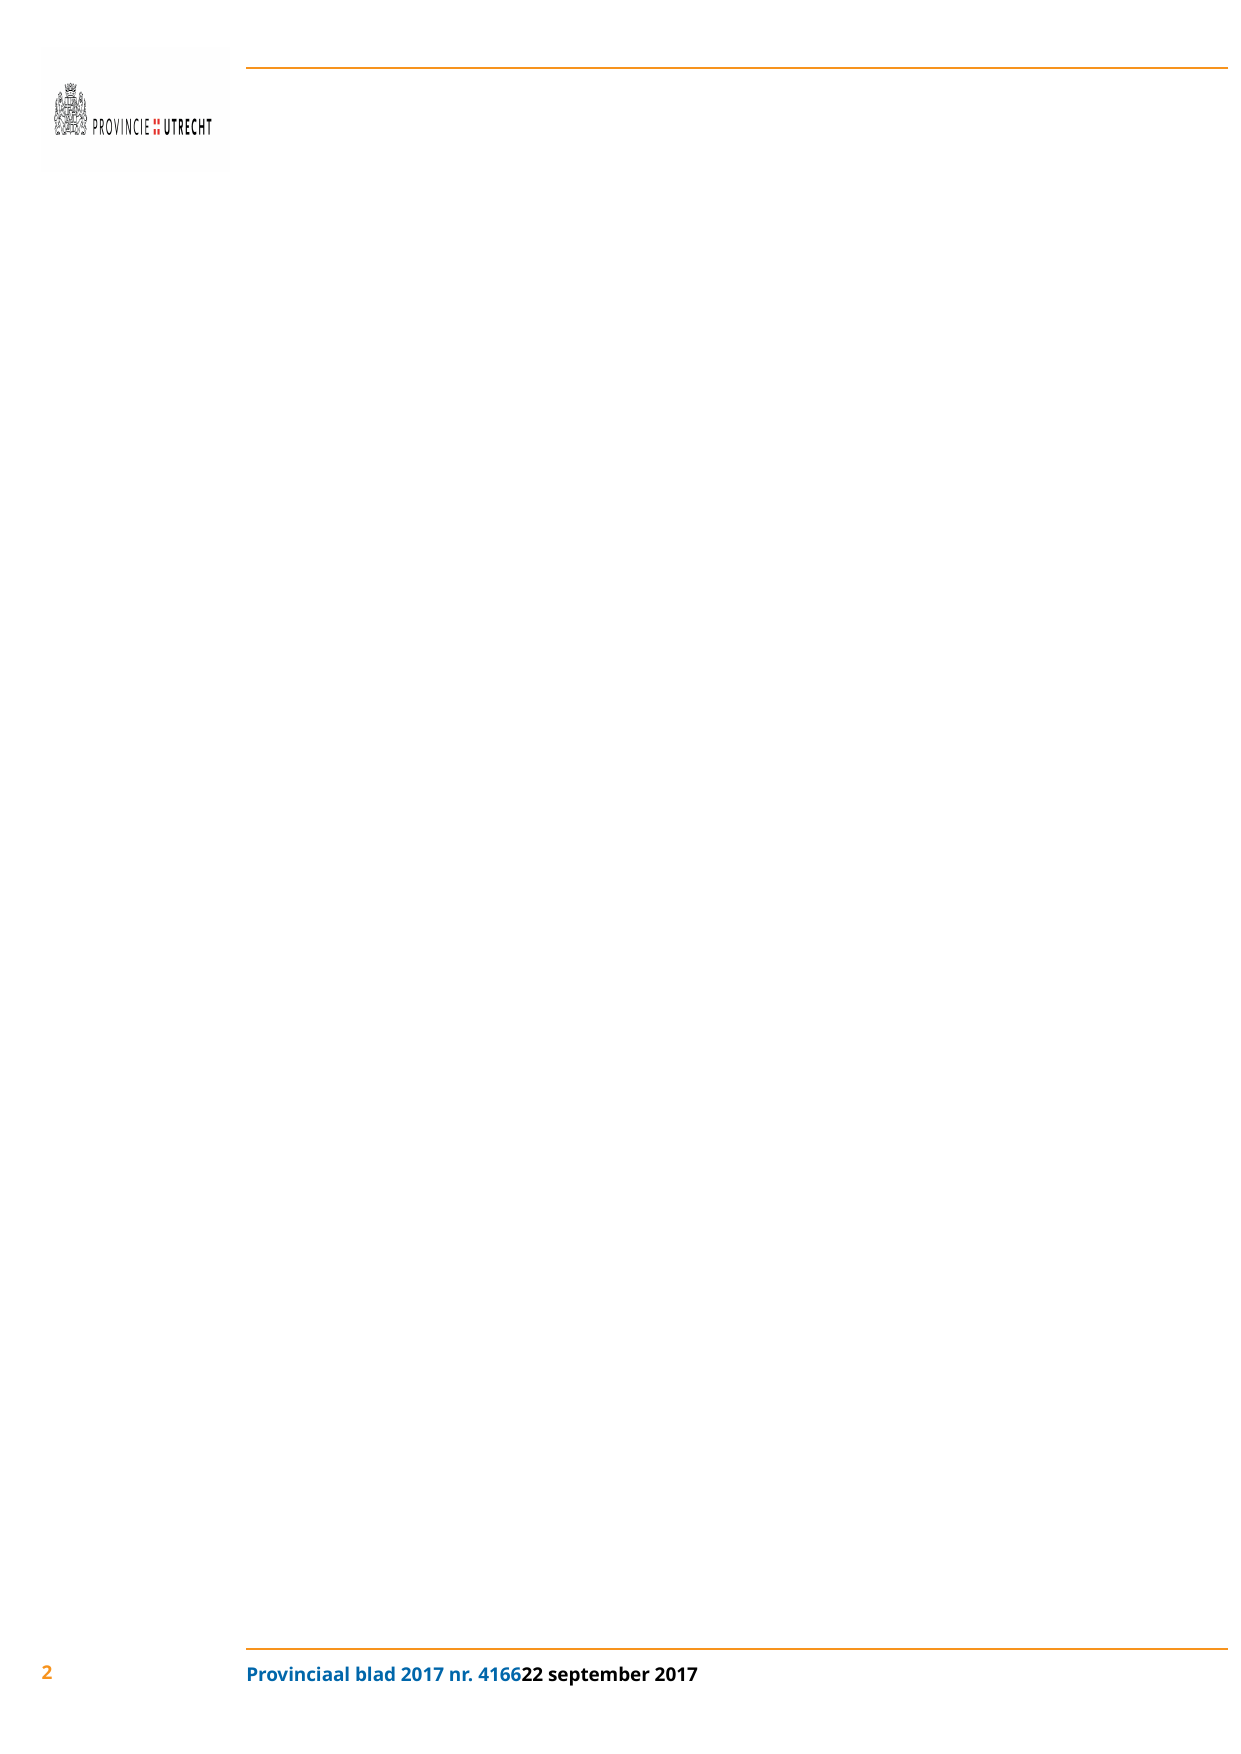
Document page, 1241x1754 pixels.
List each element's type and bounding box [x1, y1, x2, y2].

picture [41, 47, 231, 172]
